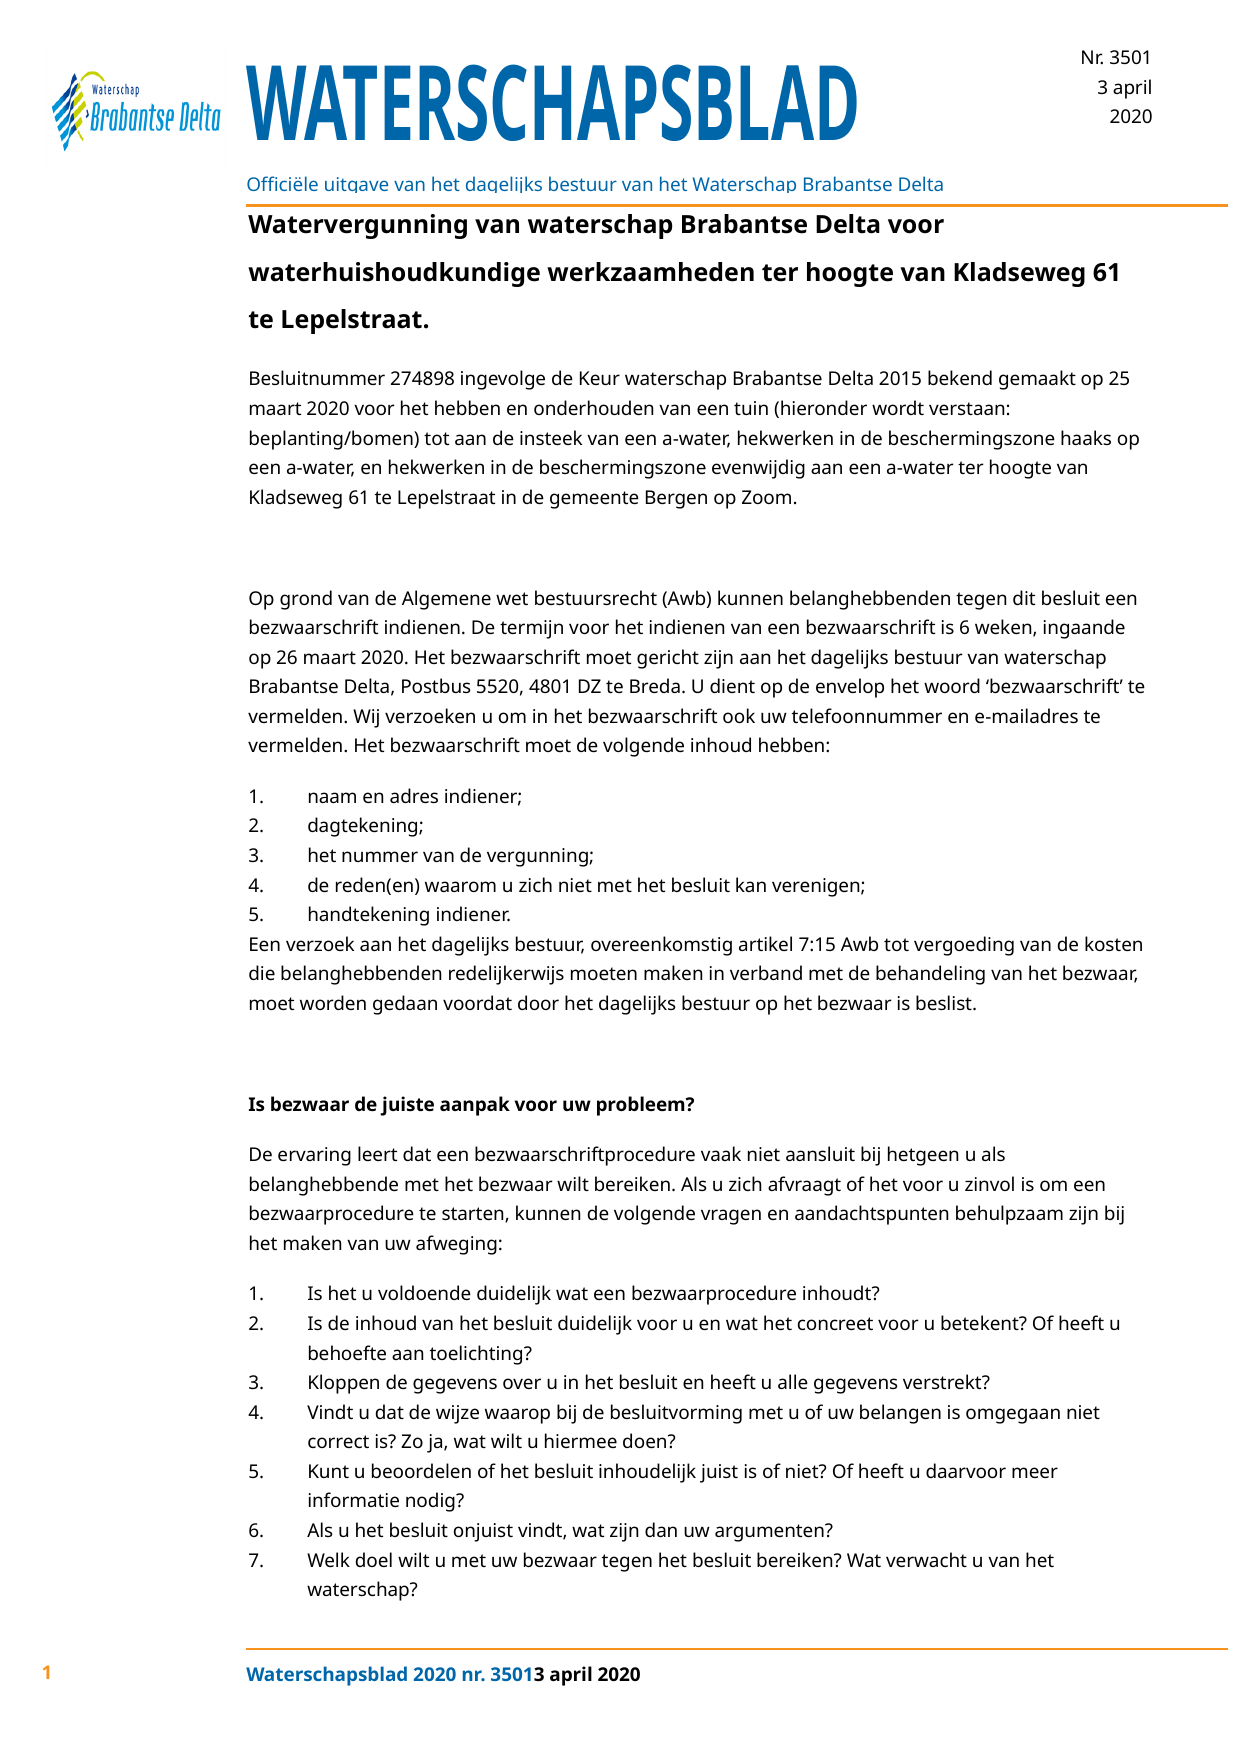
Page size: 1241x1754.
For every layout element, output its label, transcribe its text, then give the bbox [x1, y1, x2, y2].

list het nummer van de vergunning; [248, 842, 1152, 868]
list Vindt u dat de wijze waarop bij de besluitvorming met u of uw belangen is omgegaan niet correct is? Zo ja, wat wilt u hiermee doen? [248, 1399, 1152, 1454]
text Watervergunning van waterschap Brabantse Delta voor waterhuishoudkundige werkzaamheden ter hoogte van Kladseweg 61 te Lepelstraat. [248, 207, 1152, 336]
picture [41, 47, 231, 172]
list Is het u voldoende duidelijk wat een bezwaarprocedure inhoudt? [248, 1281, 1152, 1306]
list Als u het besluit onjuist vindt, wat zijn dan uw argumenten? [248, 1517, 1152, 1543]
text Op grond van de Algemene wet bestuursrecht (Awb) kunnen belanghebbenden tegen dit besluit een bezwaarschrift indienen. De termijn voor het indienen van een bezwaarschrift is 6 weken, ingaande op 26 maart 2020. Het bezwaarschrift moet gericht zijn aan het dagelijks bestuur van waterschap Brabantse Delta, Postbus 5520, 4801 DZ te Breda. U dient op de envelop het woord ‘bezwaarschrift’ te vermelden. Wij verzoeken u om in het bezwaarschrift ook uw telefoonnummer en e‑mailadres te vermelden. Het bezwaarschrift moet de volgende inhoud hebben: [248, 585, 1152, 758]
list handtekening indiener. [248, 901, 1152, 927]
list Kunt u beoordelen of het besluit inhoudelijk juist is of niet? Of heeft u daarvoor meer informatie nodig? [248, 1458, 1152, 1513]
list Kloppen de gegevens over u in het besluit en heeft u alle gegevens verstrekt? [248, 1369, 1152, 1395]
text Een verzoek aan het dagelijks bestuur, overeenkomstig artikel 7:15 Awb tot vergoeding van de kosten die belanghebbenden redelijkerwijs moeten maken in verband met de behandeling van het bezwaar, moet worden gedaan voordat door het dagelijks bestuur op het bezwaar is beslist. [248, 931, 1152, 1016]
text De ervaring leert dat een bezwaarschriftprocedure vaak niet aansluit bij hetgeen u als belanghebbende met het bezwaar wilt bereiken. Als u zich afvraagt of het voor u zinvol is om een bezwaarprocedure te starten, kunnen de volgende vragen en aandachtspunten behulpzaam zijn bij het maken van uw afweging: [248, 1141, 1152, 1256]
list de reden(en) waarom u zich niet met het besluit kan verenigen; [248, 872, 1152, 897]
text Besluitnummer 274898 ingevolge de Keur waterschap Brabantse Delta 2015 bekend gemaakt op 25 maart 2020 voor het hebben en onderhouden van een tuin (hieronder wordt verstaan: beplanting/bomen) tot aan de insteek van een a-water, hekwerken in de beschermingszone haaks op een a-water, en hekwerken in de beschermingszone evenwijdig aan een a-water ter hoogte van Kladseweg 61 te Lepelstraat in de gemeente Bergen op Zoom. [248, 366, 1152, 509]
list Is de inhoud van het besluit duidelijk voor u en wat het concreet voor u betekent? Of heeft u behoefte aan toelichting? [248, 1310, 1152, 1365]
list Welk doel wilt u met uw bezwaar tegen het besluit bereiken? Wat verwacht u van het waterschap? [248, 1547, 1152, 1602]
list naam en adres indiener; [248, 783, 1152, 809]
list dagtekening; [248, 813, 1152, 838]
text Is bezwaar de juiste aanpak voor uw probleem? [248, 1091, 1152, 1117]
